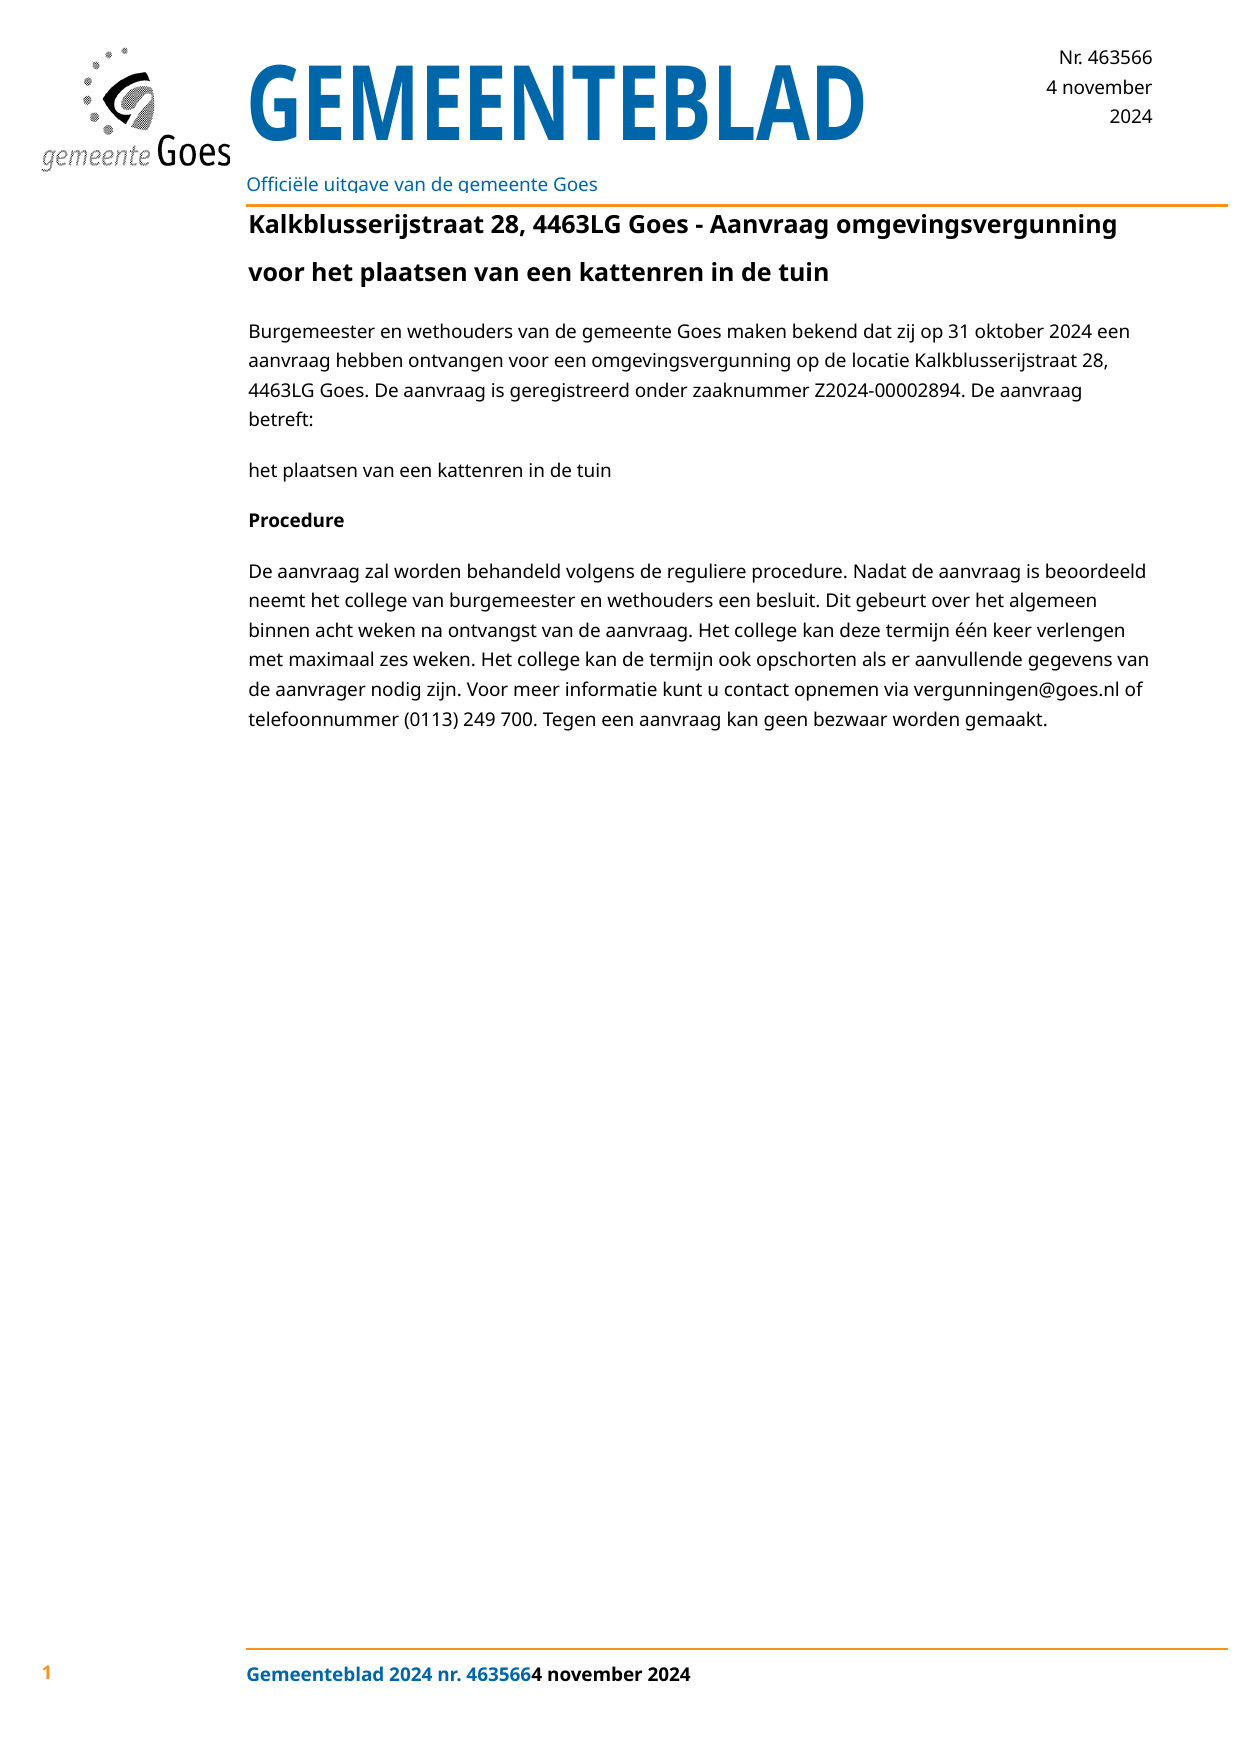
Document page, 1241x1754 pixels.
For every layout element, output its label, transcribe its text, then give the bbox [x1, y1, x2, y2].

text Procedure [248, 507, 1152, 533]
text Kalkblusserijstraat 28, 4463LG Goes - Aanvraag omgevingsvergunning voor het plaatsen van een kattenren in de tuin [248, 207, 1152, 288]
text De aanvraag zal worden behandeld volgens de reguliere procedure. Nadat de aanvraag is beoordeeld neemt het college van burgemeester en wethouders een besluit. Dit gebeurt over het algemeen binnen acht weken na ontvangst van de aanvraag. Het college kan deze termijn één keer verlengen met maximaal zes weken. Het college kan de termijn ook opschorten als er aanvullende gegevens van de aanvrager nodig zijn. Voor meer informatie kunt u contact opnemen via vergunningen@goes.nl of telefoonnummer (0113) 249 700. Tegen een aanvraag kan geen bezwaar worden gemaakt. [248, 558, 1152, 732]
picture [41, 47, 231, 172]
text Burgemeester en wethouders van de gemeente Goes maken bekend dat zij op 31 oktober 2024 een aanvraag hebben ontvangen voor een omgevingsvergunning op de locatie Kalkblusserijstraat 28, 4463LG Goes. De aanvraag is geregistreerd onder zaaknummer Z2024-00002894. De aanvraag betreft: [248, 318, 1152, 432]
text het plaatsen van een kattenren in de tuin [248, 457, 1152, 483]
